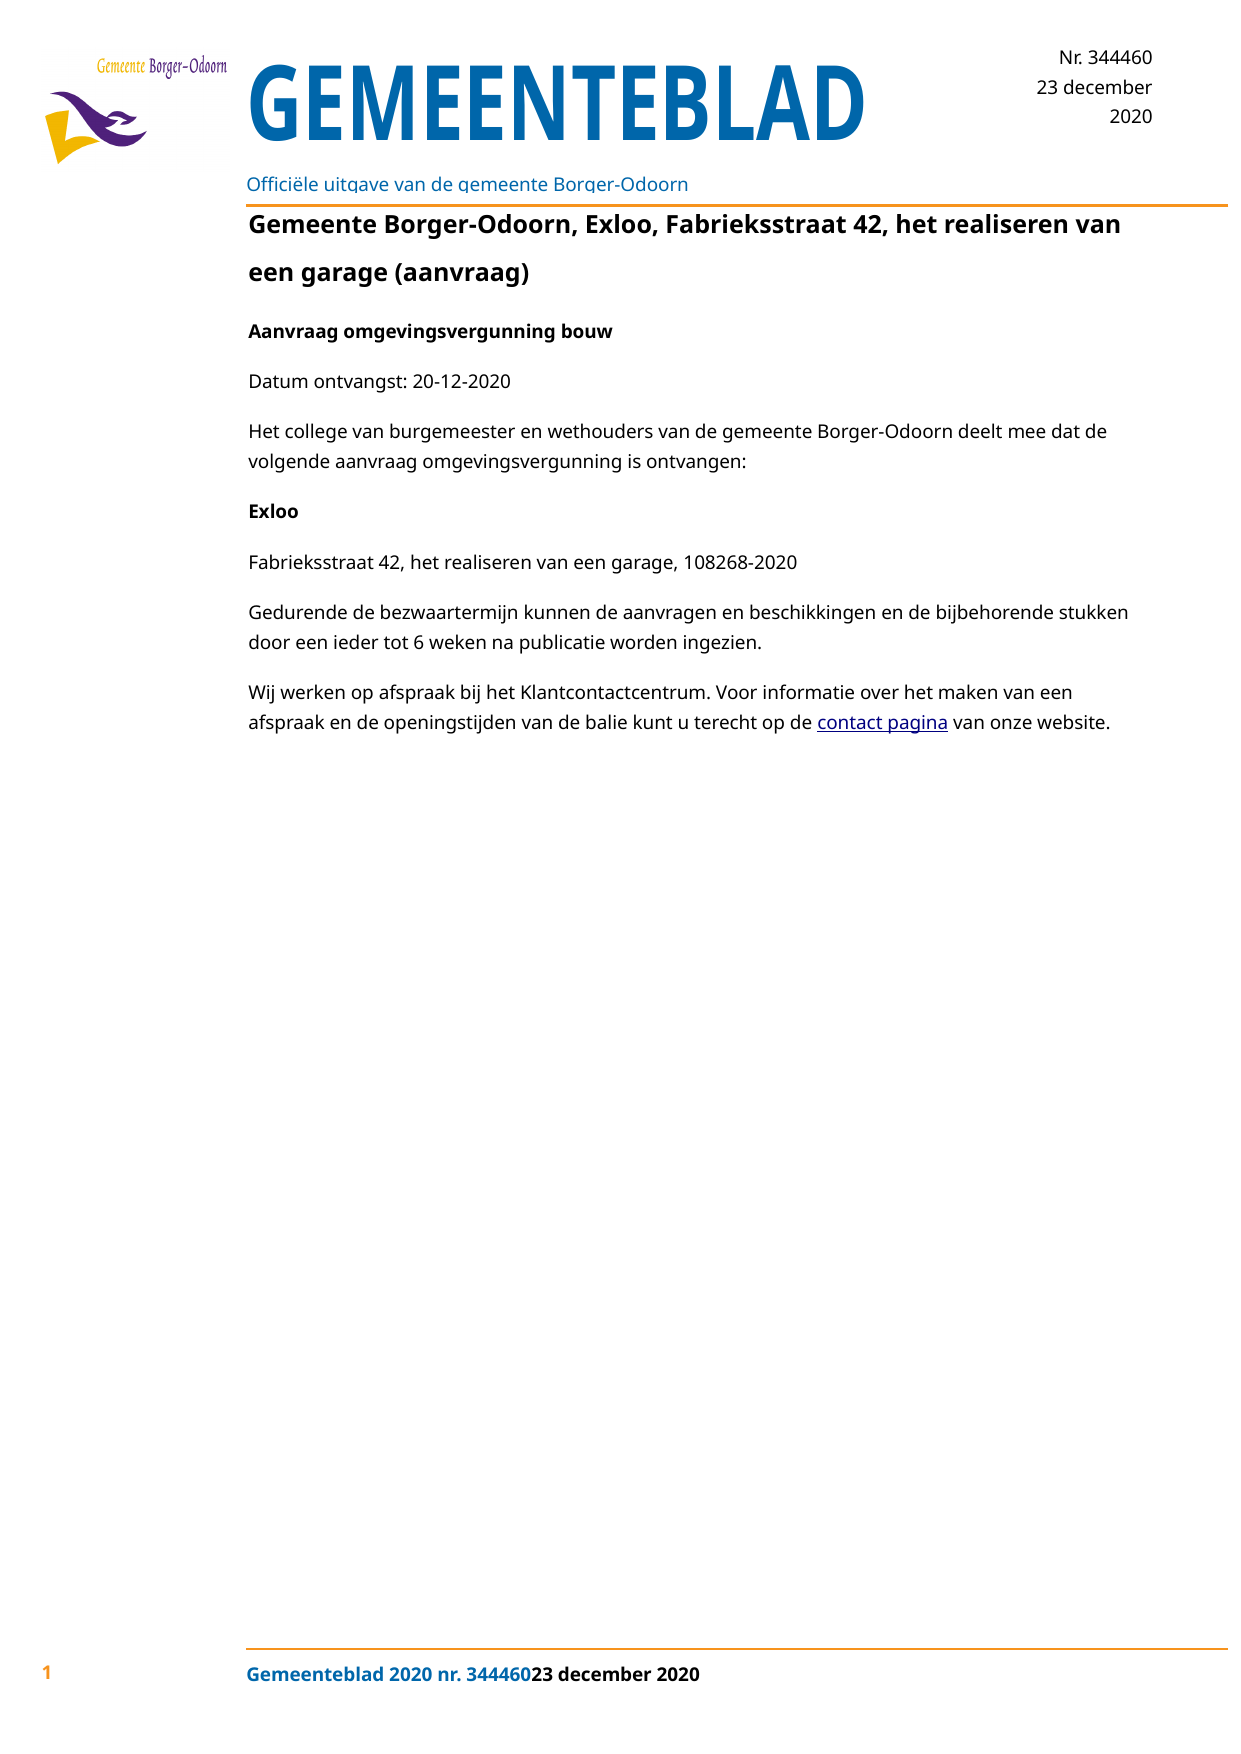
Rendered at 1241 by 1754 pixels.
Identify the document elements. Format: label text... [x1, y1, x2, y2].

picture [41, 47, 231, 172]
text Datum ontvangst: 20-12-2020 [248, 368, 1152, 394]
text Gedurende de bezwaartermijn kunnen de aanvragen en beschikkingen en de bijbehorende stukken door een ieder tot 6 weken na publicatie worden ingezien. [248, 599, 1152, 655]
text Aanvraag omgevingsvergunning bouw [248, 318, 1152, 344]
text Exloo [248, 499, 1152, 524]
text Fabrieksstraat 42, het realiseren van een garage, 108268-2020 [248, 549, 1152, 575]
text Wij werken op afspraak bij het Klantcontactcentrum. Voor informatie over het maken van een afspraak en de openingstijden van de balie kunt u terecht op de contact pagina van onze website. [248, 679, 1152, 735]
text Het college van burgemeester en wethouders van de gemeente Borger-Odoorn deelt mee dat de volgende aanvraag omgevingsvergunning is ontvangen: [248, 419, 1152, 474]
text Gemeente Borger-Odoorn, Exloo, Fabrieksstraat 42, het realiseren van een garage (aanvraag) [248, 207, 1152, 288]
